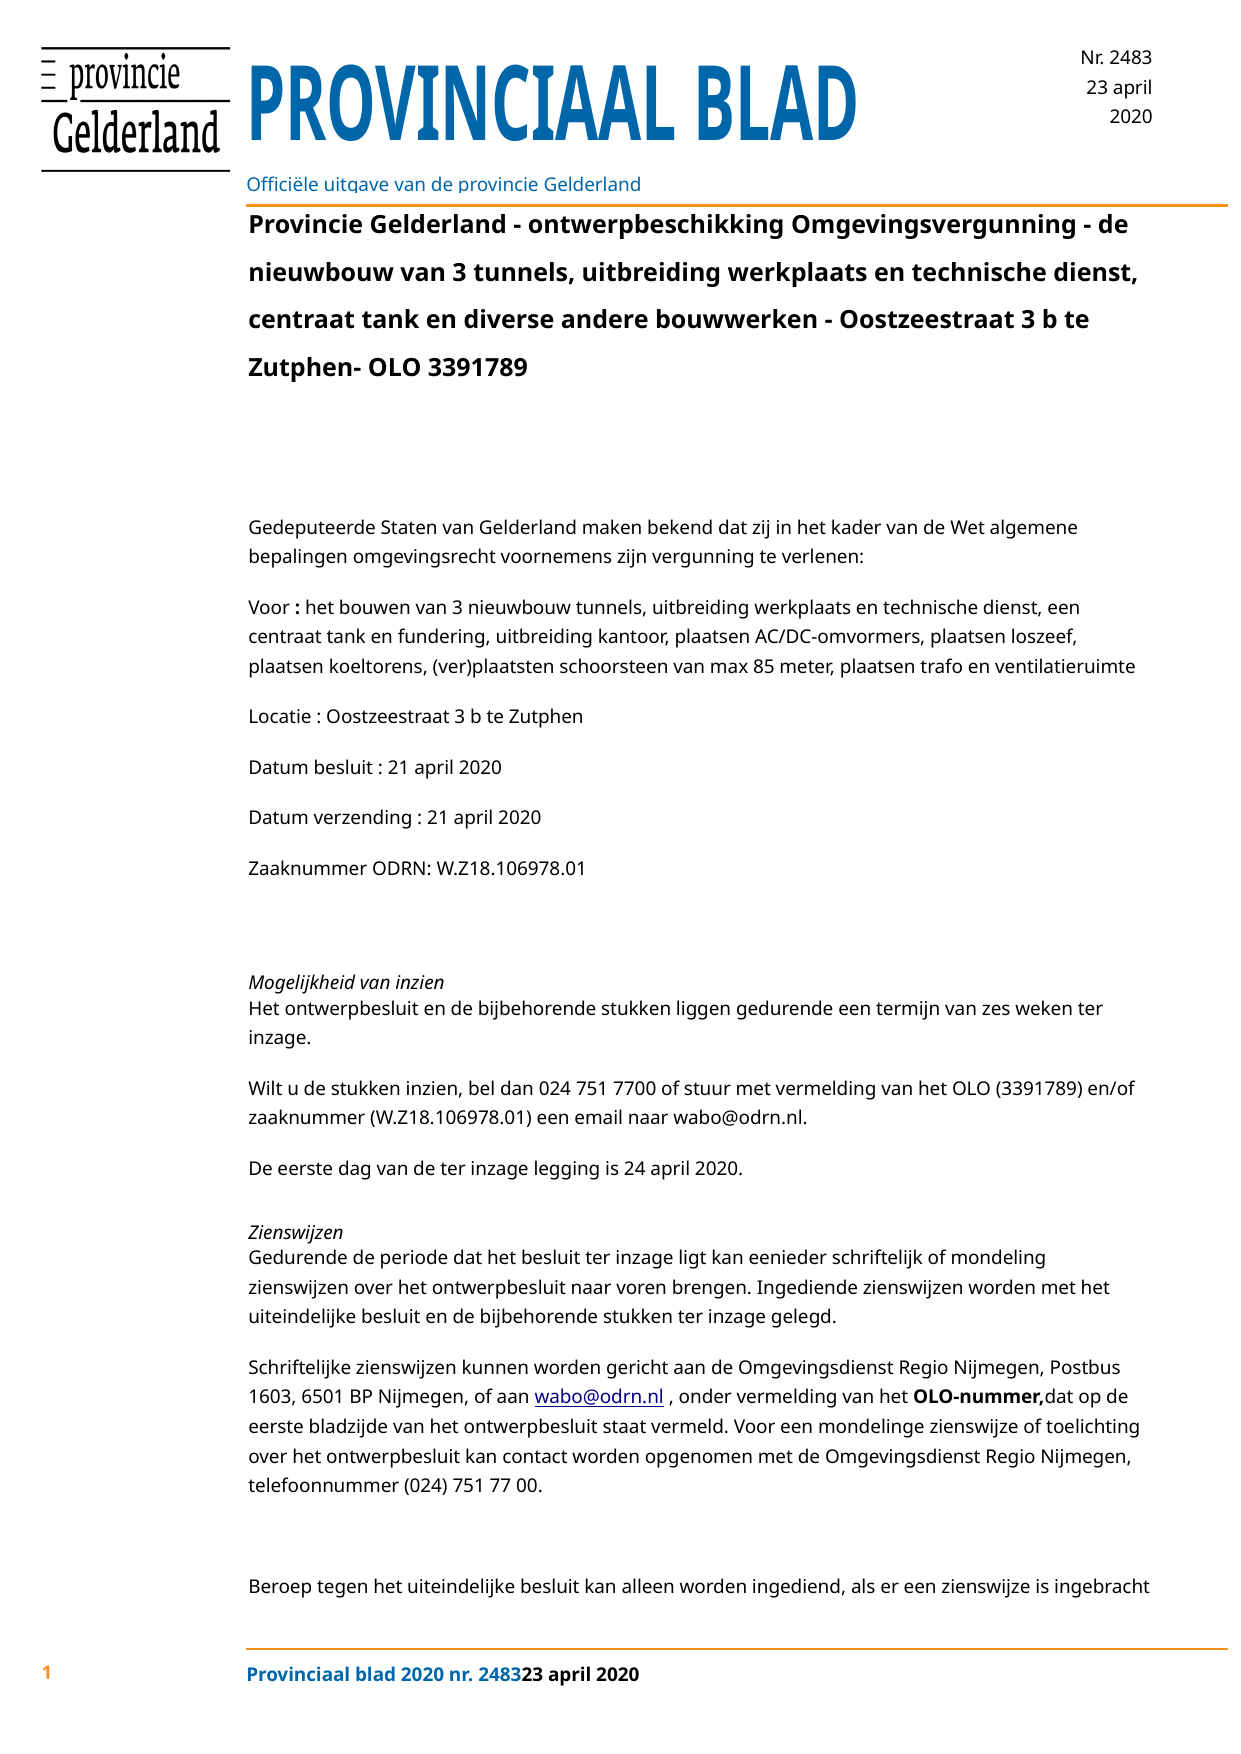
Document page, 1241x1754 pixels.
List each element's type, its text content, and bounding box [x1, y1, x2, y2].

text Zaaknummer ODRN: W.Z18.106978.01 [248, 855, 1152, 881]
text Gedurende de periode dat het besluit ter inzage ligt kan eenieder schriftelijk of mondeling zienswijzen over het ontwerpbesluit naar voren brengen. Ingediende zienswijzen worden met het uiteindelijke besluit en de bijbehorende stukken ter inzage gelegd. [248, 1244, 1152, 1329]
text Wilt u de stukken inzien, bel dan 024 751 7700 of stuur met vermelding van het OLO (3391789) en/of zaaknummer (W.Z18.106978.01) een email naar wabo@odrn.nl. [248, 1075, 1152, 1130]
picture [41, 47, 231, 172]
text Datum besluit : 21 april 2020 [248, 754, 1152, 780]
text Schriftelijke zienswijzen kunnen worden gericht aan de Omgevingsdienst Regio Nijmegen, Postbus 1603, 6501 BP Nijmegen, of aan wabo@odrn.nl , onder vermelding van het OLO-nummer,dat op de eerste bladzijde van het ontwerpbesluit staat vermeld. Voor een mondelinge zienswijze of toelichting over het ontwerpbesluit kan contact worden opgenomen met de Omgevingsdienst Regio Nijmegen, telefoonnummer (024) 751 77 00. [248, 1354, 1152, 1498]
text Mogelijkheid van inzien [248, 969, 1152, 995]
text De eerste dag van de ter inzage legging is 24 april 2020. [248, 1155, 1152, 1181]
text Het ontwerpbesluit en de bijbehorende stukken liggen gedurende een termijn van zes weken ter inzage. [248, 995, 1152, 1050]
text Beroep tegen het uiteindelijke besluit kan alleen worden ingediend, als er een zienswijze is ingebracht [248, 1573, 1152, 1599]
text Zienswijzen [248, 1219, 1152, 1244]
text Datum verzending : 21 april 2020 [248, 804, 1152, 830]
text Provincie Gelderland - ontwerpbeschikking Omgevingsvergunning - de nieuwbouw van 3 tunnels, uitbreiding werkplaats en technische dienst, centraat tank en diverse andere bouwwerken - Oostzeestraat 3 b te Zutphen- OLO 3391789 [248, 207, 1152, 384]
text Gedeputeerde Staten van Gelderland maken bekend dat zij in het kader van de Wet algemene bepalingen omgevingsrecht voornemens zijn vergunning te verlenen: [248, 514, 1152, 569]
text Locatie : Oostzeestraat 3 b te Zutphen [248, 703, 1152, 729]
text Voor : het bouwen van 3 nieuwbouw tunnels, uitbreiding werkplaats en technische dienst, een centraat tank en fundering, uitbreiding kantoor, plaatsen AC/DC-omvormers, plaatsen loszeef, plaatsen koeltorens, (ver)plaatsten schoorsteen van max 85 meter, plaatsen trafo en ventilatieruimte [248, 594, 1152, 679]
